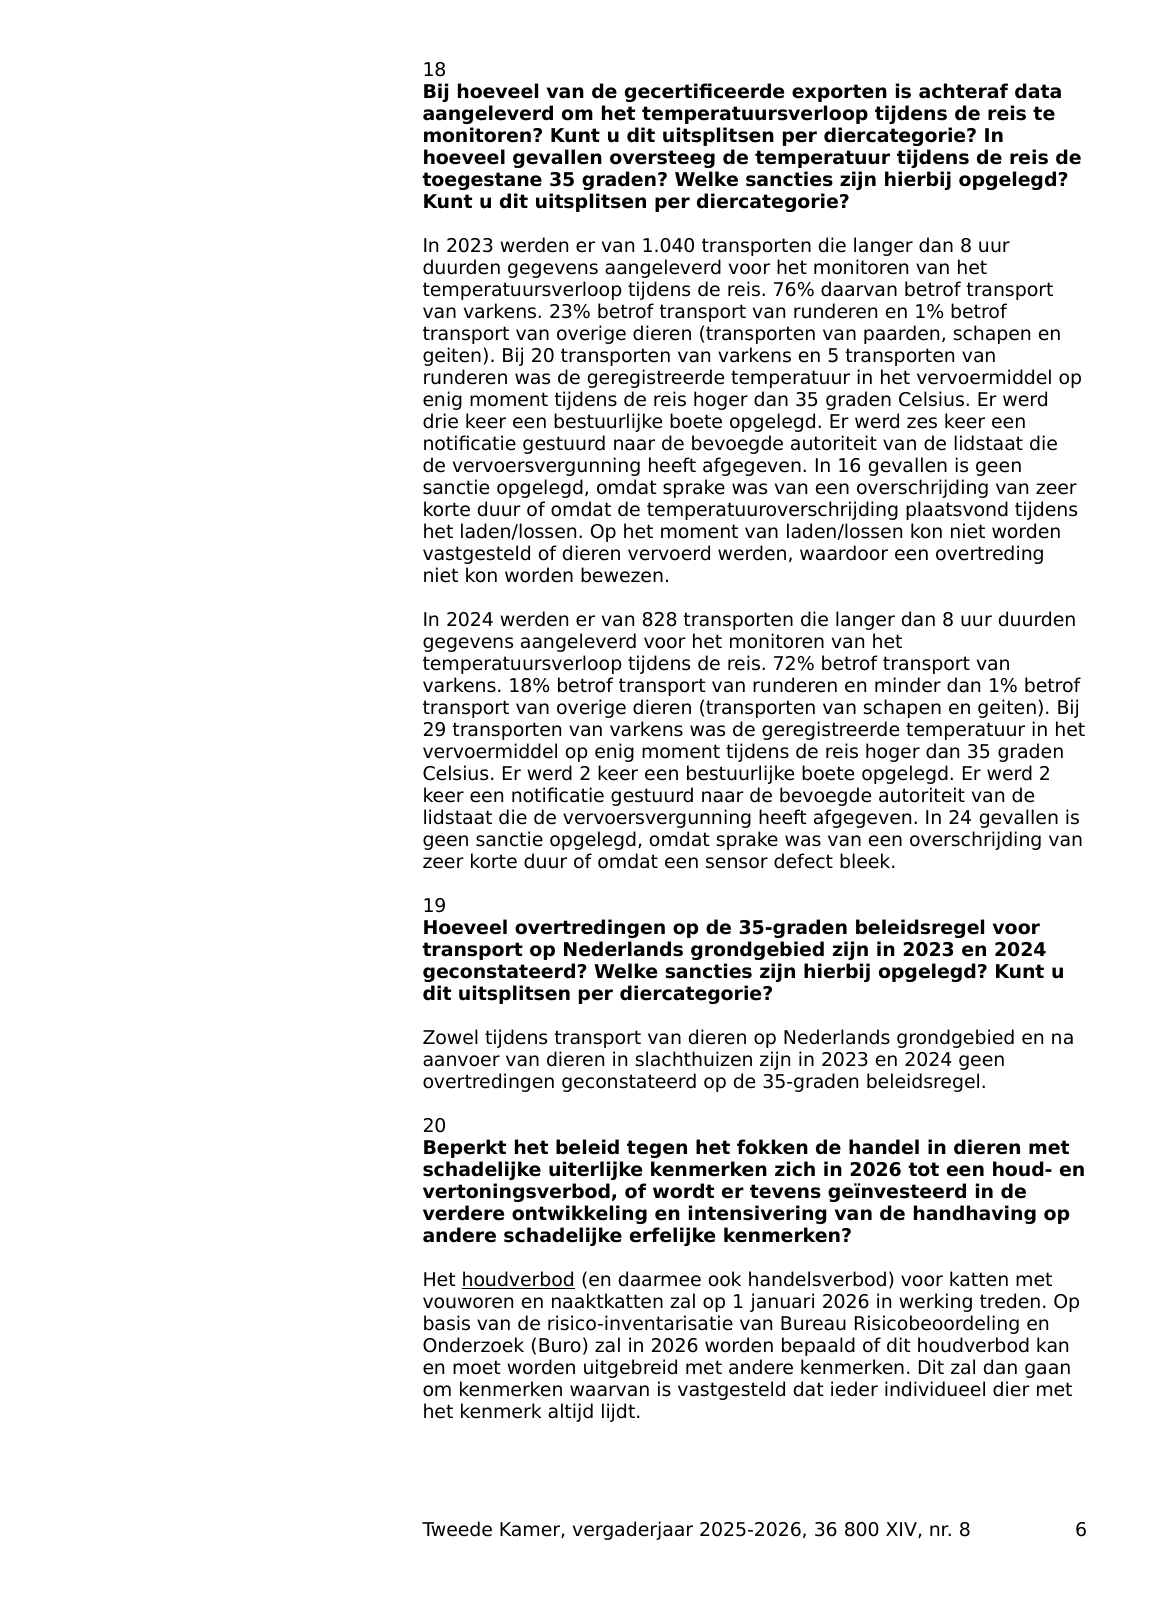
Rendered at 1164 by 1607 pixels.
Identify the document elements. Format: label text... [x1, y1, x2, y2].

text 19 [422, 895, 1087, 917]
text Bij hoeveel van de gecertificeerde exporten is achteraf data aangeleverd om het temperatuursverloop tijdens de reis te monitoren? Kunt u dit uitsplitsen per diercategorie? In hoeveel gevallen oversteeg de temperatuur tijdens de reis de toegestane 35 graden? Welke sancties zijn hierbij opgelegd? Kunt u dit uitsplitsen per diercategorie? [422, 81, 1087, 213]
text Het houdverbod (en daarmee ook handelsverbod) voor katten met vouworen en naaktkatten zal op 1 januari 2026 in werking treden. Op basis van de risico-inventarisatie van Bureau Risicobeoordeling en Onderzoek (Buro) zal in 2026 worden bepaald of dit houdverbod kan en moet worden uitgebreid met andere kenmerken. Dit zal dan gaan om kenmerken waarvan is vastgesteld dat ieder individueel dier met het kenmerk altijd lijdt. [422, 1269, 1087, 1423]
text In 2023 werden er van 1.040 transporten die langer dan 8 uur duurden gegevens aangeleverd voor het monitoren van het temperatuursverloop tijdens de reis. 76% daarvan betrof transport van varkens. 23% betrof transport van runderen en 1% betrof transport van overige dieren (transporten van paarden, schapen en geiten). Bij 20 transporten van varkens en 5 transporten van runderen was de geregistreerde temperatuur in het vervoermiddel op enig moment tijdens de reis hoger dan 35 graden Celsius. Er werd drie keer een bestuurlijke boete opgelegd. Er werd zes keer een notificatie gestuurd naar de bevoegde autoriteit van de lidstaat die de vervoersvergunning heeft afgegeven. In 16 gevallen is geen sanctie opgelegd, omdat sprake was van een overschrijding van zeer korte duur of omdat de temperatuuroverschrijding plaatsvond tijdens het laden/lossen. Op het moment van laden/lossen kon niet worden vastgesteld of dieren vervoerd werden, waardoor een overtreding niet kon worden bewezen. [422, 235, 1087, 587]
text Zowel tijdens transport van dieren op Nederlands grondgebied en na aanvoer van dieren in slachthuizen zijn in 2023 en 2024 geen overtredingen geconstateerd op de 35-graden beleidsregel. [422, 1027, 1087, 1093]
text In 2024 werden er van 828 transporten die langer dan 8 uur duurden gegevens aangeleverd voor het monitoren van het temperatuursverloop tijdens de reis. 72% betrof transport van varkens. 18% betrof transport van runderen en minder dan 1% betrof transport van overige dieren (transporten van schapen en geiten). Bij 29 transporten van varkens was de geregistreerde temperatuur in het vervoermiddel op enig moment tijdens de reis hoger dan 35 graden Celsius. Er werd 2 keer een bestuurlijke boete opgelegd. Er werd 2 keer een notificatie gestuurd naar de bevoegde autoriteit van de lidstaat die de vervoersvergunning heeft afgegeven. In 24 gevallen is geen sanctie opgelegd, omdat sprake was van een overschrijding van zeer korte duur of omdat een sensor defect bleek. [422, 609, 1087, 873]
text 20 [422, 1115, 1087, 1137]
text Beperkt het beleid tegen het fokken de handel in dieren met schadelijke uiterlijke kenmerken zich in 2026 tot een houd- en vertoningsverbod, of wordt er tevens geïnvesteerd in de verdere ontwikkeling en intensivering van de handhaving op andere schadelijke erfelijke kenmerken? [422, 1137, 1087, 1247]
text 18 [422, 59, 1087, 81]
text Hoeveel overtredingen op de 35-graden beleidsregel voor transport op Nederlands grondgebied zijn in 2023 en 2024 geconstateerd? Welke sancties zijn hierbij opgelegd? Kunt u dit uitsplitsen per diercategorie? [422, 917, 1087, 1005]
